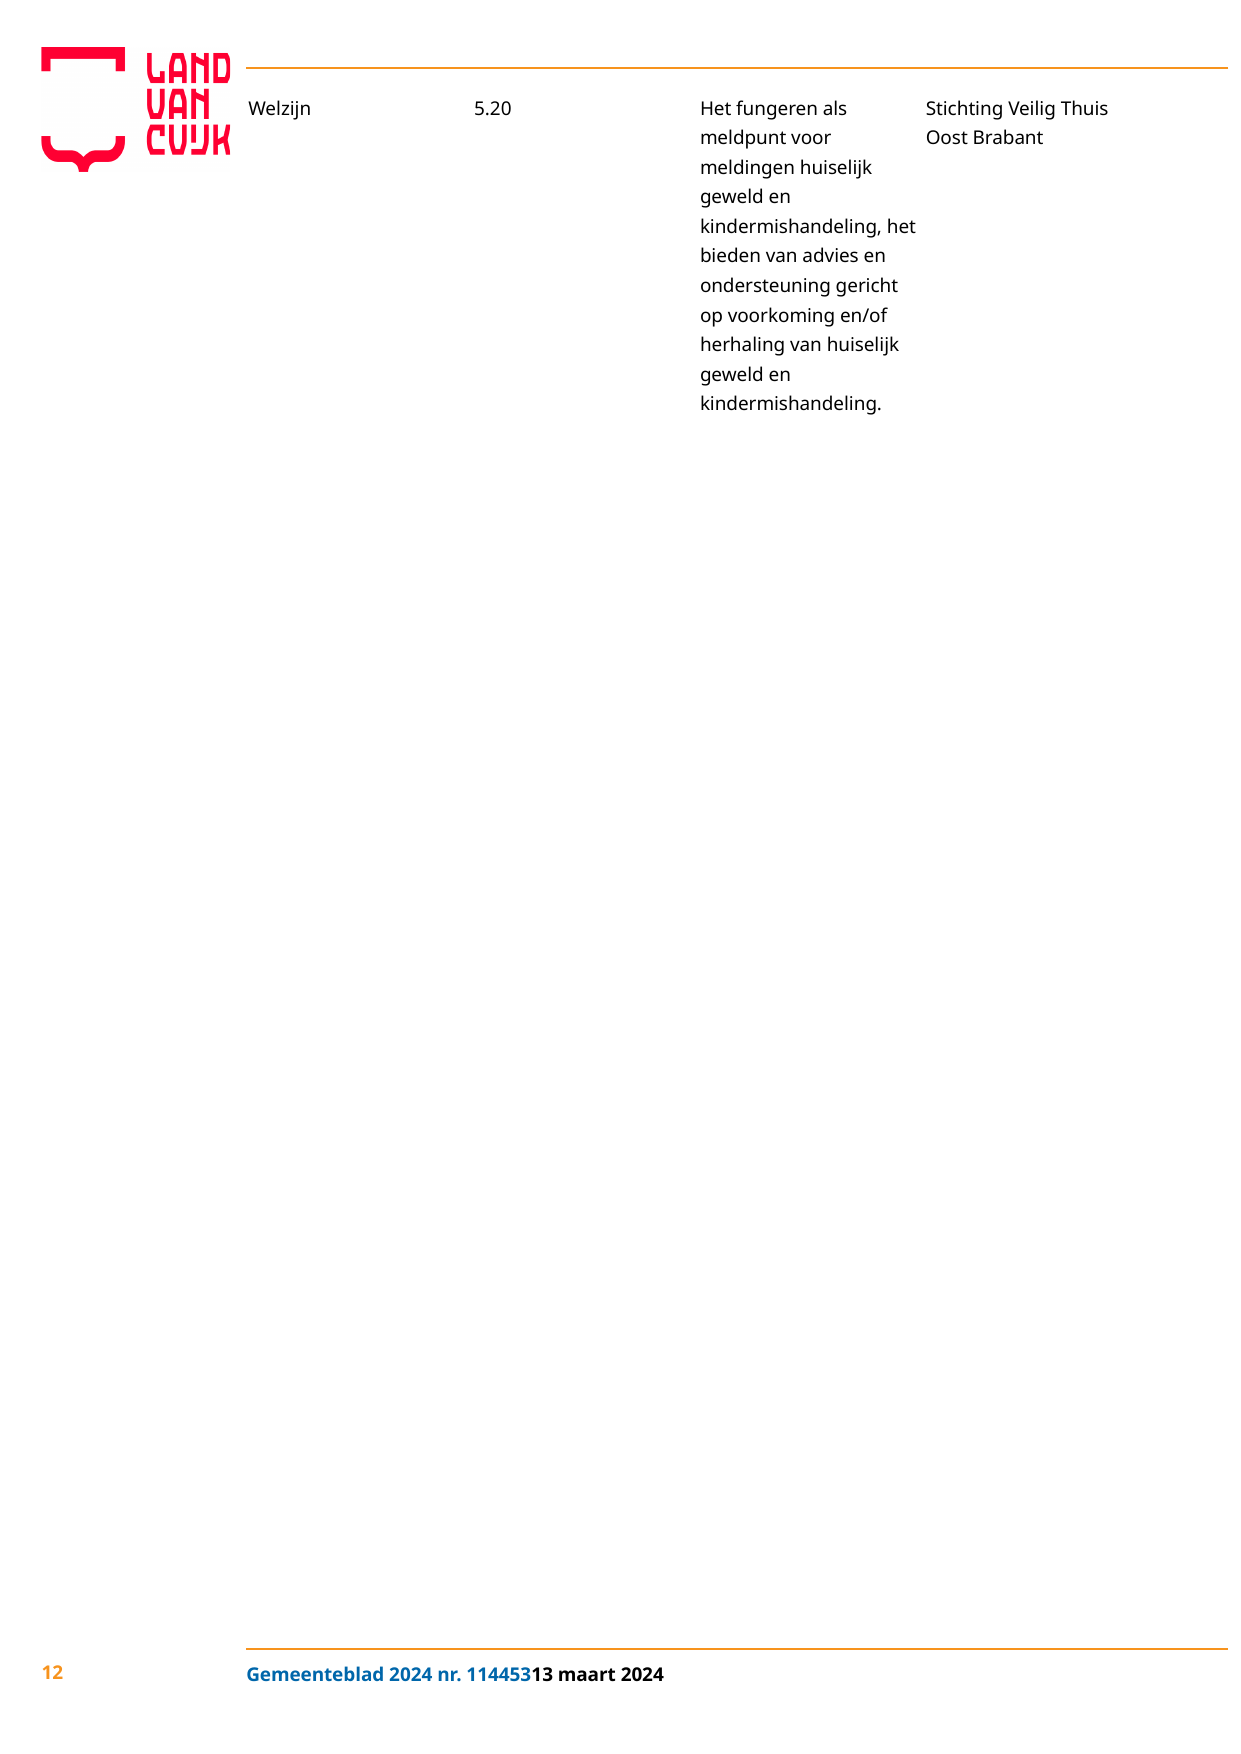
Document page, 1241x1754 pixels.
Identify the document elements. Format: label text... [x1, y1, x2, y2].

table_cell [248, 416, 474, 442]
table_cell [926, 416, 1152, 442]
table_cell Het fungeren als meldpunt voor meldingen huiselijk geweld en kindermishandeling, het bieden van advies en ondersteuning gericht op voorkoming en/of herhaling van huiselijk geweld en kindermishandeling. [700, 95, 926, 416]
picture [41, 47, 231, 172]
table_cell Stichting Veilig Thuis Oost Brabant [926, 95, 1152, 416]
table_cell Welzijn [248, 95, 474, 416]
table_cell [700, 416, 926, 442]
table_cell [474, 416, 700, 442]
table_cell 5.20 [474, 95, 700, 416]
